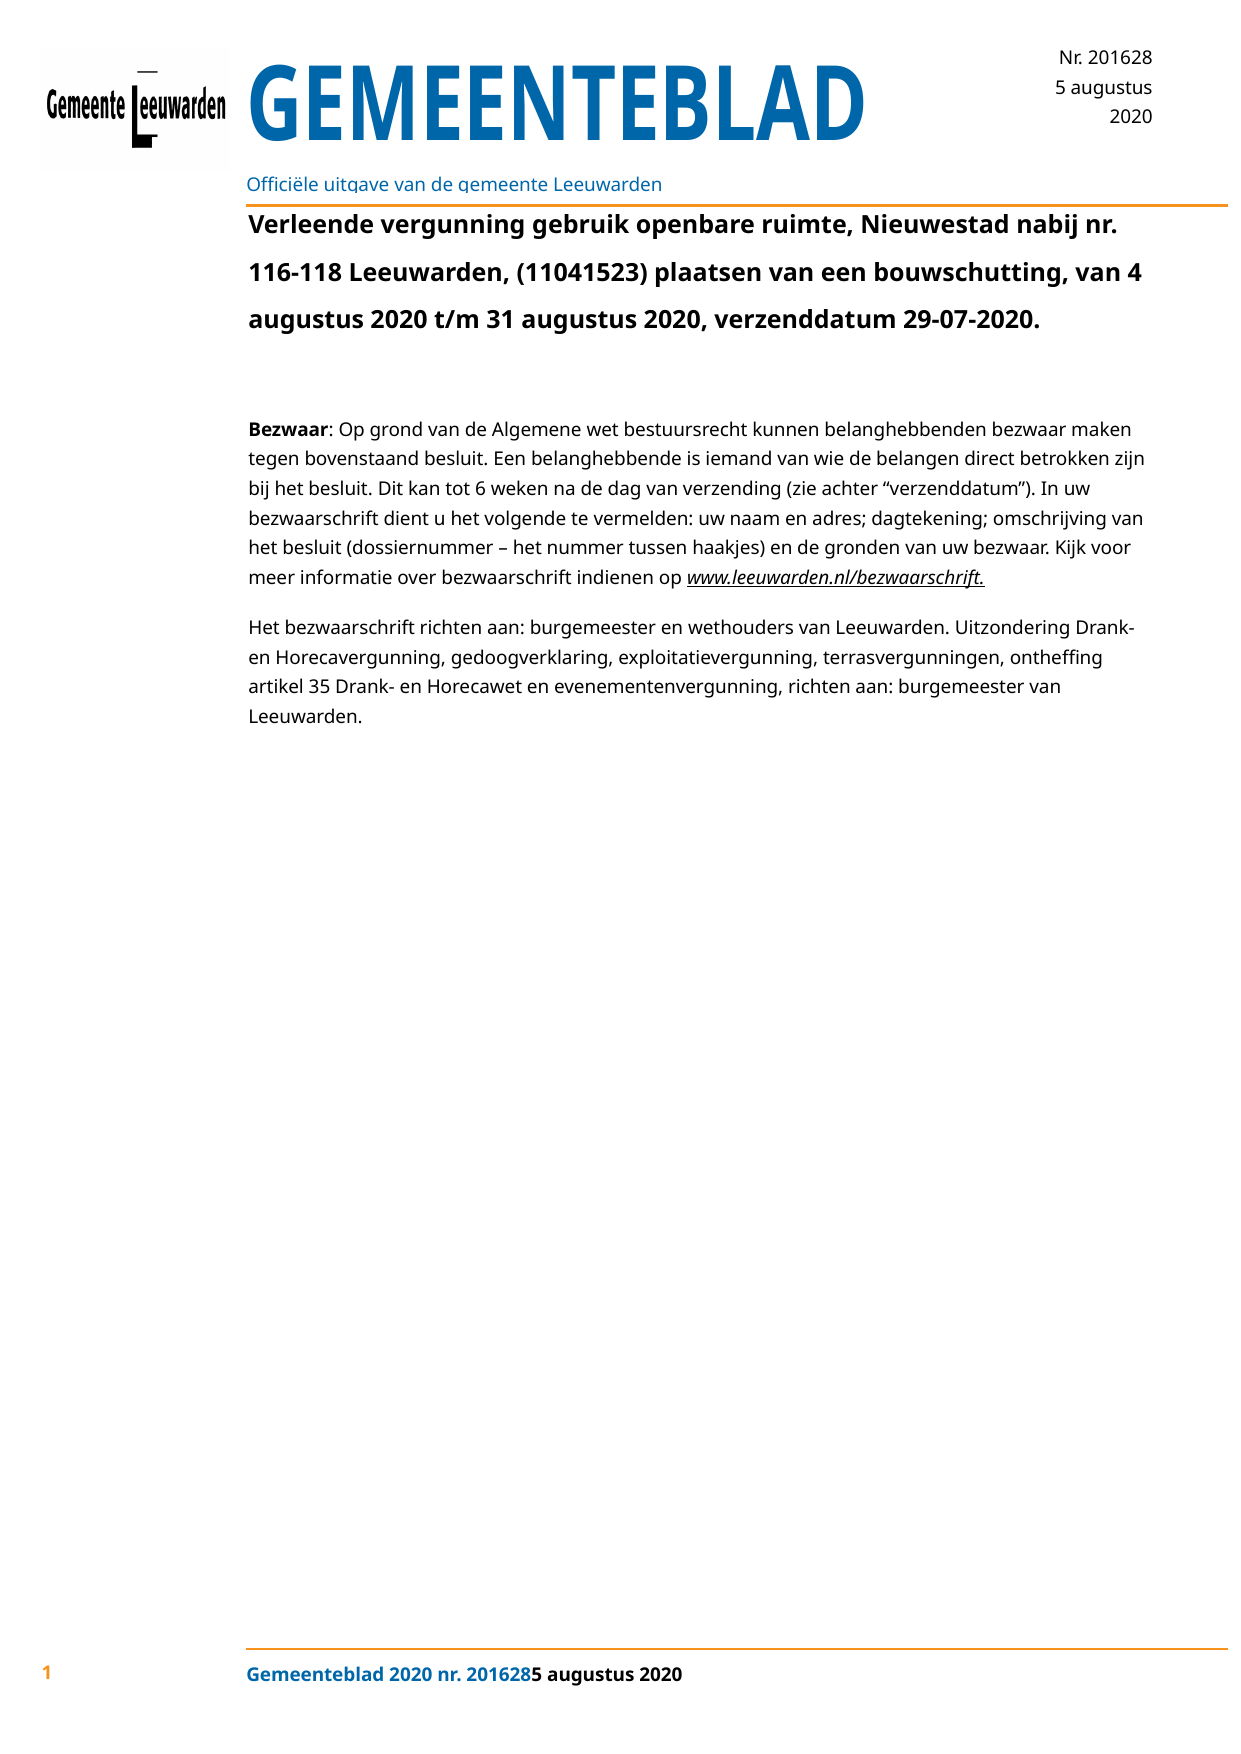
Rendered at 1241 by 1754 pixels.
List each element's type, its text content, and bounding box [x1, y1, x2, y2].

text Het bezwaarschrift richten aan: burgemeester en wethouders van Leeuwarden. Uitzondering Drank- en Horecavergunning, gedoogverklaring, exploitatievergunning, terrasvergunningen, ontheffing artikel 35 Drank- en Horecawet en evenementenvergunning, richten aan: burgemeester van Leeuwarden. [248, 614, 1152, 729]
text Verleende vergunning gebruik openbare ruimte, Nieuwestad nabij nr. 116-118 Leeuwarden, (11041523) plaatsen van een bouwschutting, van 4 augustus 2020 t/m 31 augustus 2020, verzenddatum 29-07-2020. [248, 207, 1152, 336]
text Bezwaar: Op grond van de Algemene wet bestuursrecht kunnen belanghebbenden bezwaar maken tegen bovenstaand besluit. Een belanghebbende is iemand van wie de belangen direct betrokken zijn bij het besluit. Dit kan tot 6 weken na de dag van verzending (zie achter “verzenddatum”). In uw bezwaarschrift dient u het volgende te vermelden: uw naam en adres; dagtekening; omschrijving van het besluit (dossiernummer – het nummer tussen haakjes) en de gronden van uw bezwaar. Kijk voor meer informatie over bezwaarschrift indienen op www.leeuwarden.nl/bezwaarschrift. [248, 416, 1152, 589]
picture [41, 47, 231, 172]
